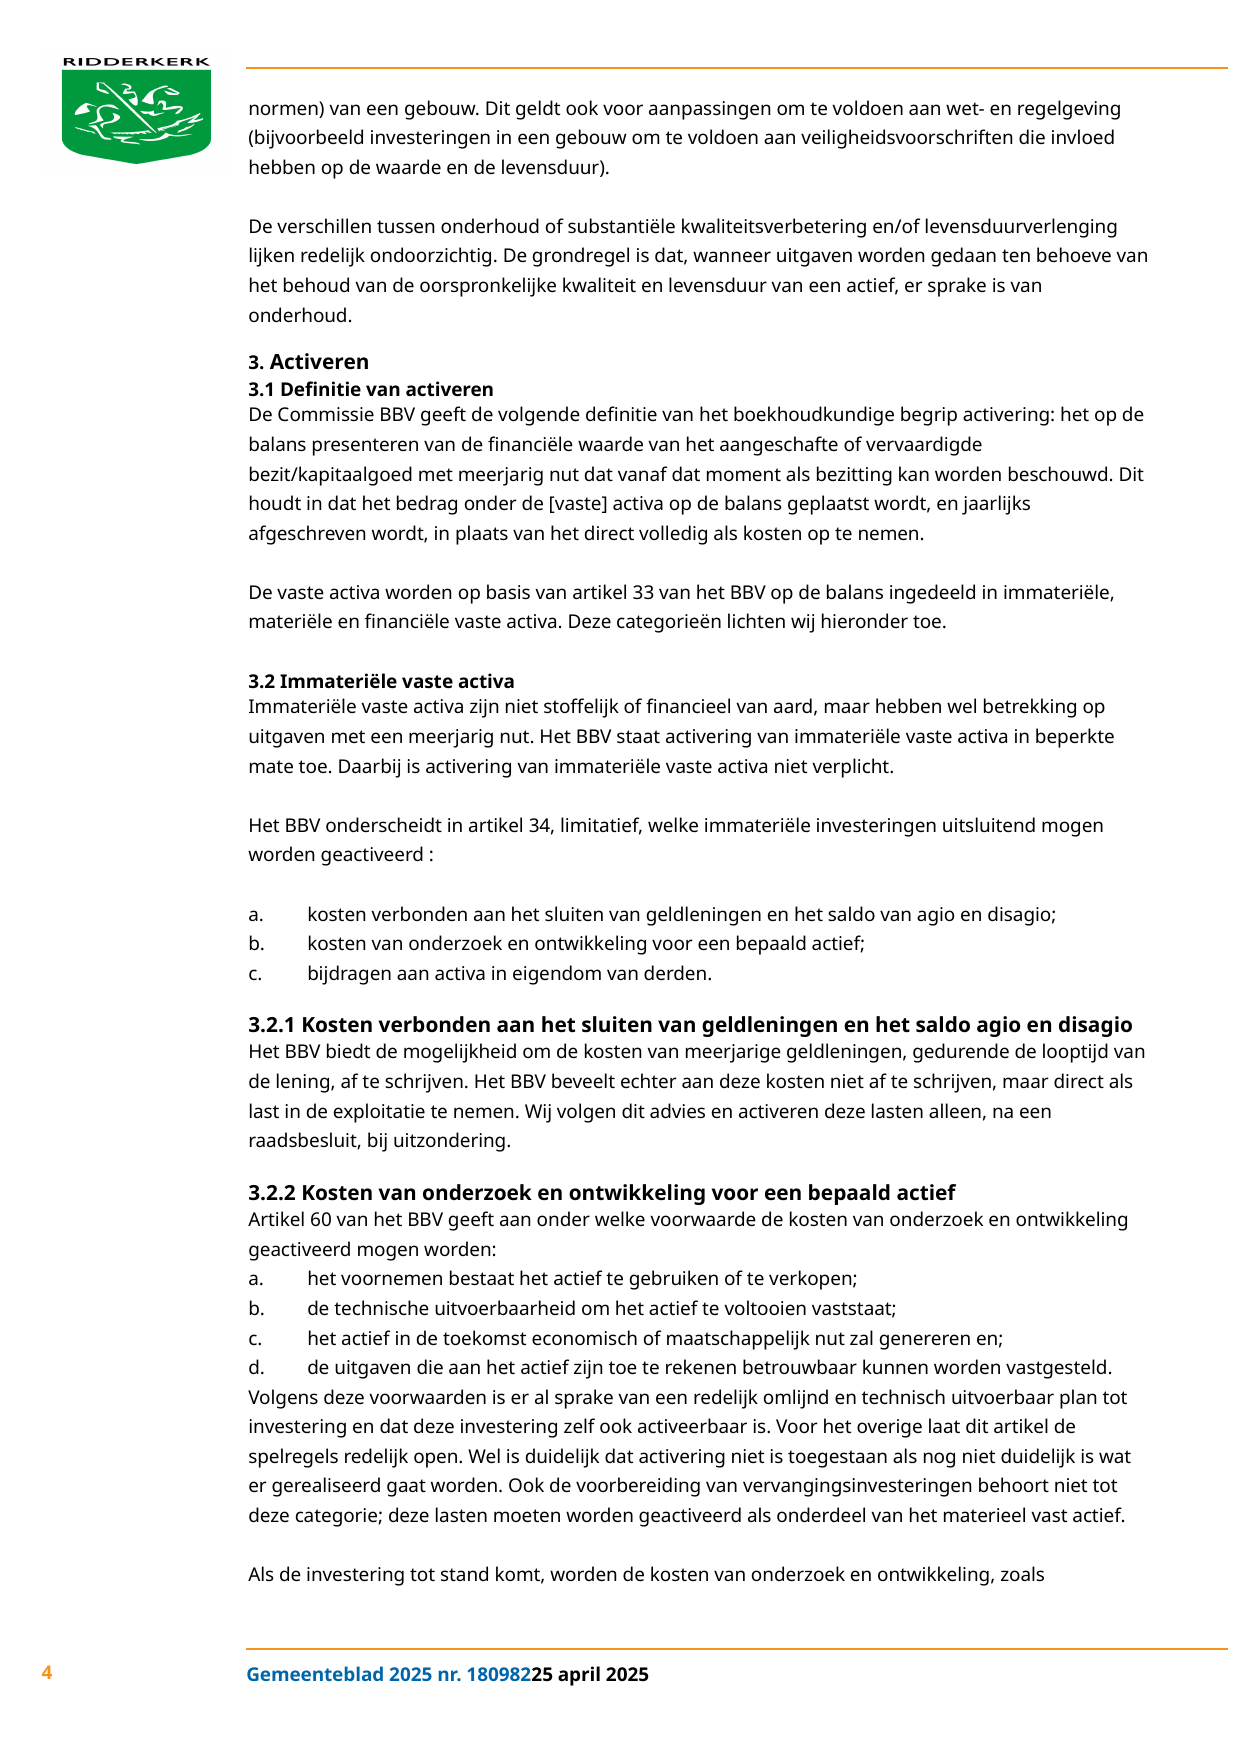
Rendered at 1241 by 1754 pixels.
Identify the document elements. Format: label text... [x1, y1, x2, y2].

list bijdragen aan activa in eigendom van derden. [248, 960, 1152, 986]
text Volgens deze voorwaarden is er al sprake van een redelijk omlijnd en technisch uitvoerbaar plan tot investering en dat deze investering zelf ook activeerbaar is. Voor het overige laat dit artikel de spelregels redelijk open. Wel is duidelijk dat activering niet is toegestaan als nog niet duidelijk is wat er gerealiseerd gaat worden. Ook de voorbereiding van vervangingsinvesteringen behoort niet tot deze categorie; deze lasten moeten worden geactiveerd als onderdeel van het materieel vast actief. [248, 1384, 1152, 1528]
text Immateriële vaste activa zijn niet stoffelijk of financieel van aard, maar hebben wel betrekking op uitgaven met een meerjarig nut. Het BBV staat activering van immateriële vaste activa in beperkte mate toe. Daarbij is activering van immateriële vaste activa niet verplicht. [248, 694, 1152, 778]
text De Commissie BBV geeft de volgende definitie van het boekhoudkundige begrip activering: het op de balans presenteren van de financiële waarde van het aangeschafte of vervaardigde bezit/kapitaalgoed met meerjarig nut dat vanaf dat moment als bezitting kan worden beschouwd. Dit houdt in dat het bedrag onder de [vaste] activa op de balans geplaatst wordt, en jaarlijks afgeschreven wordt, in plaats van het direct volledig als kosten op te nemen. [248, 402, 1152, 546]
list het voornemen bestaat het actief te gebruiken of te verkopen; [248, 1266, 1152, 1291]
list kosten van onderzoek en ontwikkeling voor een bepaald actief; [248, 930, 1152, 956]
text 3.2.2 Kosten van onderzoek en ontwikkeling voor een bepaald actief [248, 1178, 1152, 1206]
list het actief in de toekomst economisch of maatschappelijk nut zal genereren en; [248, 1325, 1152, 1350]
list de technische uitvoerbaarheid om het actief te voltooien vaststaat; [248, 1295, 1152, 1321]
text 3.2.1 Kosten verbonden aan het sluiten van geldleningen en het saldo agio en disagio [248, 1010, 1152, 1039]
text 3. Activeren [248, 347, 1152, 376]
text Het BBV biedt de mogelijkheid om de kosten van meerjarige geldleningen, gedurende de looptijd van de lening, af te schrijven. Het BBV beveelt echter aan deze kosten niet af te schrijven, maar direct als last in de exploitatie te nemen. Wij volgen dit advies en activeren deze lasten alleen, na een raadsbesluit, bij uitzondering. [248, 1039, 1152, 1153]
picture [41, 47, 231, 172]
text 3.1 Definitie van activeren [248, 376, 1152, 402]
list kosten verbonden aan het sluiten van geldleningen en het saldo van agio en disagio; [248, 901, 1152, 926]
text Als de investering tot stand komt, worden de kosten van onderzoek en ontwikkeling, zoals [248, 1561, 1152, 1587]
text Artikel 60 van het BBV geeft aan onder welke voorwaarde de kosten van onderzoek en ontwikkeling geactiveerd mogen worden: [248, 1206, 1152, 1262]
text De verschillen tussen onderhoud of substantiële kwaliteitsverbetering en/of levensduurverlenging lijken redelijk ondoorzichtig. De grondregel is dat, wanneer uitgaven worden gedaan ten behoeve van het behoud van de oorspronkelijke kwaliteit en levensduur van een actief, er sprake is van onderhoud. [248, 213, 1152, 328]
text De vaste activa worden op basis van artikel 33 van het BBV op de balans ingedeeld in immateriële, materiële en financiële vaste activa. Deze categorieën lichten wij hieronder toe. [248, 579, 1152, 634]
text Het BBV onderscheidt in artikel 34, limitatief, welke immateriële investeringen uitsluitend mogen worden geactiveerd : [248, 812, 1152, 867]
list de uitgaven die aan het actief zijn toe te rekenen betrouwbaar kunnen worden vastgesteld. [248, 1354, 1152, 1380]
text normen) van een gebouw. Dit geldt ook voor aanpassingen om te voldoen aan wet- en regelgeving (bijvoorbeeld investeringen in een gebouw om te voldoen aan veiligheidsvoorschriften die invloed hebben op de waarde en de levensduur). [248, 95, 1152, 180]
text 3.2 Immateriële vaste activa [248, 668, 1152, 694]
